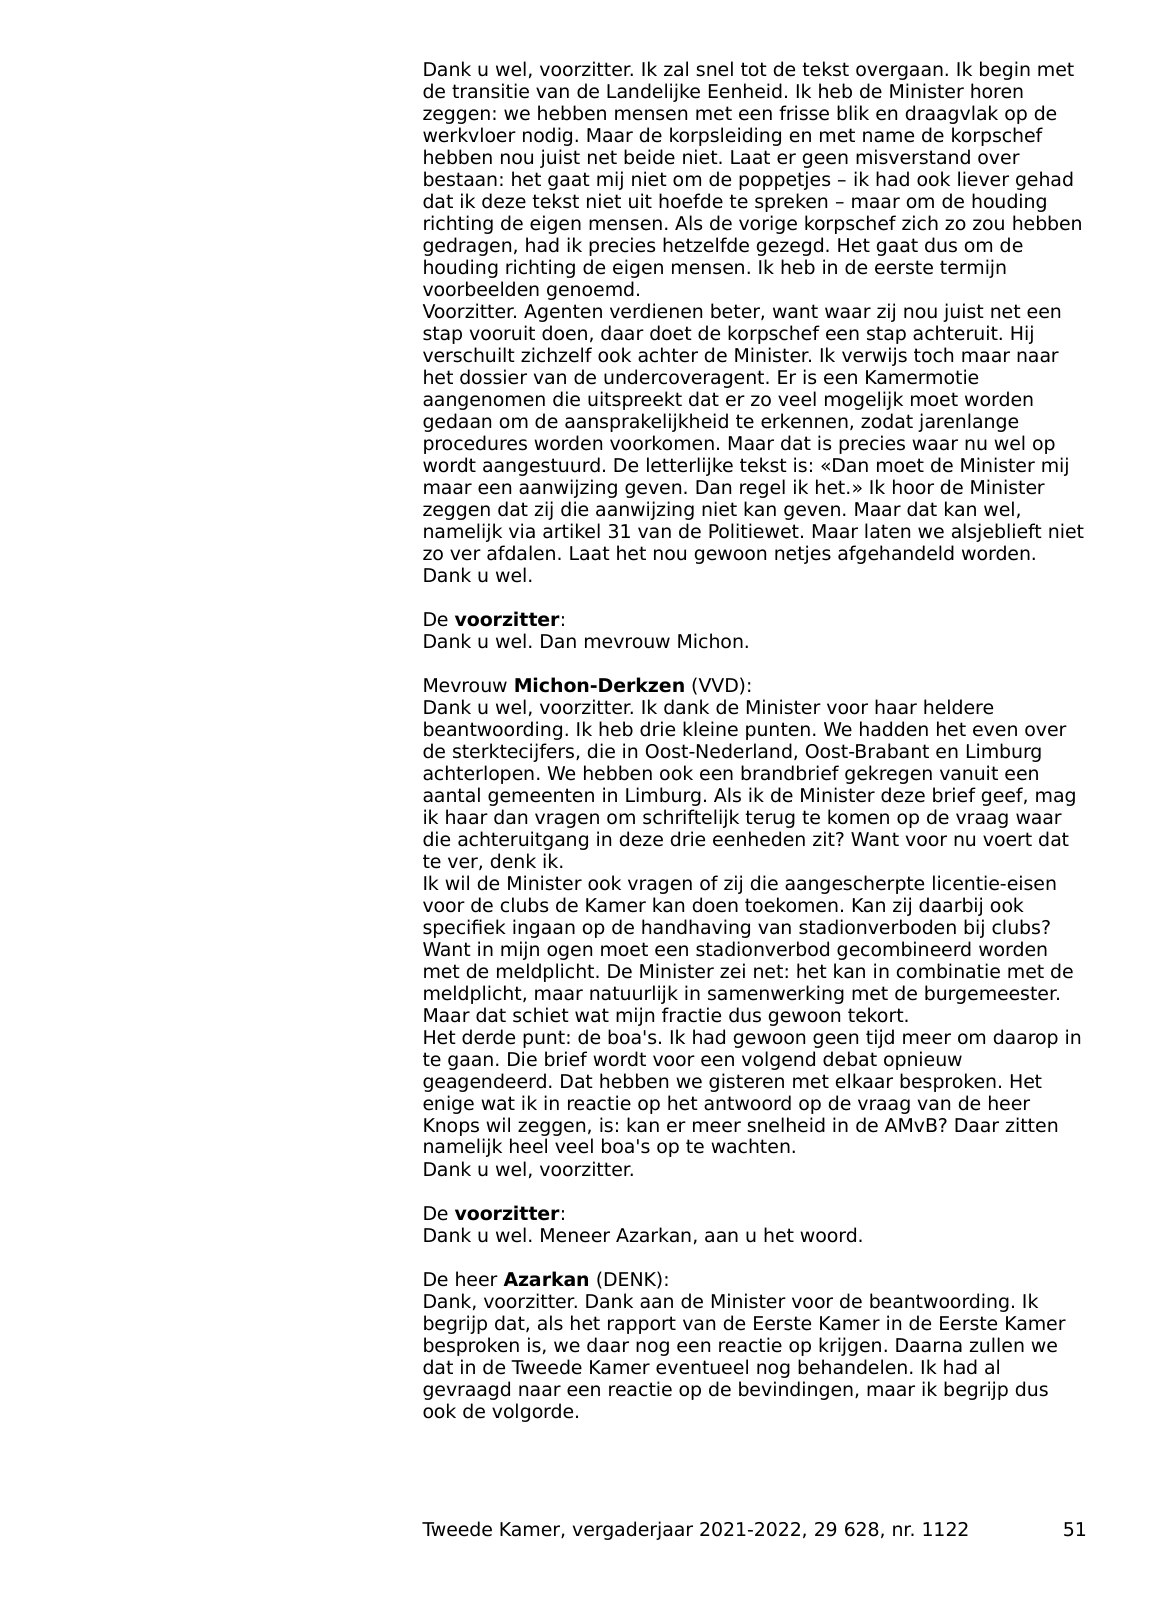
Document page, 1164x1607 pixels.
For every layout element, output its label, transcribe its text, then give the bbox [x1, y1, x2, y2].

text Dank, voorzitter. Dank aan de Minister voor de beantwoording. Ik begrijp dat, als het rapport van de Eerste Kamer in de Eerste Kamer besproken is, we daar nog een reactie op krijgen. Daarna zullen we dat in de Tweede Kamer eventueel nog behandelen. Ik had al gevraagd naar een reactie op de bevindingen, maar ik begrijp dus ook de volgorde. [422, 1291, 1087, 1423]
text De voorzitter: [422, 1203, 1087, 1224]
text Dank u wel, voorzitter. Ik dank de Minister voor haar heldere beantwoording. Ik heb drie kleine punten. We hadden het even over de sterktecijfers, die in Oost-Nederland, Oost-Brabant en Limburg achterlopen. We hebben ook een brandbrief gekregen vanuit een aantal gemeenten in Limburg. Als ik de Minister deze brief geef, mag ik haar dan vragen om schriftelijk terug te komen op de vraag waar die achteruitgang in deze drie eenheden zit? Want voor nu voert dat te ver, denk ik. [422, 697, 1087, 873]
text Dank u wel, voorzitter. Ik zal snel tot de tekst overgaan. Ik begin met de transitie van de Landelijke Eenheid. Ik heb de Minister horen zeggen: we hebben mensen met een frisse blik en draagvlak op de werkvloer nodig. Maar de korpsleiding en met name de korpschef hebben nou juist net beide niet. Laat er geen misverstand over bestaan: het gaat mij niet om de poppetjes – ik had ook liever gehad dat ik deze tekst niet uit hoefde te spreken – maar om de houding richting de eigen mensen. Als de vorige korpschef zich zo zou hebben gedragen, had ik precies hetzelfde gezegd. Het gaat dus om de houding richting de eigen mensen. Ik heb in de eerste termijn voorbeelden genoemd. [422, 59, 1087, 301]
text Dank u wel, voorzitter. [422, 1158, 1087, 1180]
text Ik wil de Minister ook vragen of zij die aangescherpte licentie-eisen voor de clubs de Kamer kan doen toekomen. Kan zij daarbij ook specifiek ingaan op de handhaving van stadionverboden bij clubs? Want in mijn ogen moet een stadionverbod gecombineerd worden met de meldplicht. De Minister zei net: het kan in combinatie met de meldplicht, maar natuurlijk in samenwerking met de burgemeester. Maar dat schiet wat mijn fractie dus gewoon tekort. [422, 873, 1087, 1027]
text De heer Azarkan (DENK): [422, 1269, 1087, 1291]
text Mevrouw Michon-Derkzen (VVD): [422, 675, 1087, 697]
text Dank u wel. Meneer Azarkan, aan u het woord. [422, 1224, 1087, 1247]
text Het derde punt: de boa's. Ik had gewoon geen tijd meer om daarop in te gaan. Die brief wordt voor een volgend debat opnieuw geagendeerd. Dat hebben we gisteren met elkaar besproken. Het enige wat ik in reactie op het antwoord op de vraag van de heer Knops wil zeggen, is: kan er meer snelheid in de AMvB? Daar zitten namelijk heel veel boa's op te wachten. [422, 1027, 1087, 1158]
text De voorzitter: [422, 609, 1087, 631]
text Voorzitter. Agenten verdienen beter, want waar zij nou juist net een stap vooruit doen, daar doet de korpschef een stap achteruit. Hij verschuilt zichzelf ook achter de Minister. Ik verwijs toch maar naar het dossier van de undercoveragent. Er is een Kamermotie aangenomen die uitspreekt dat er zo veel mogelijk moet worden gedaan om de aansprakelijkheid te erkennen, zodat jarenlange procedures worden voorkomen. Maar dat is precies waar nu wel op wordt aangestuurd. De letterlijke tekst is: «Dan moet de Minister mij maar een aanwijzing geven. Dan regel ik het.» Ik hoor de Minister zeggen dat zij die aanwijzing niet kan geven. Maar dat kan wel, namelijk via artikel 31 van de Politiewet. Maar laten we alsjeblieft niet zo ver afdalen. Laat het nou gewoon netjes afgehandeld worden. [422, 301, 1087, 564]
text Dank u wel. Dan mevrouw Michon. [422, 631, 1087, 653]
text Dank u wel. [422, 564, 1087, 587]
